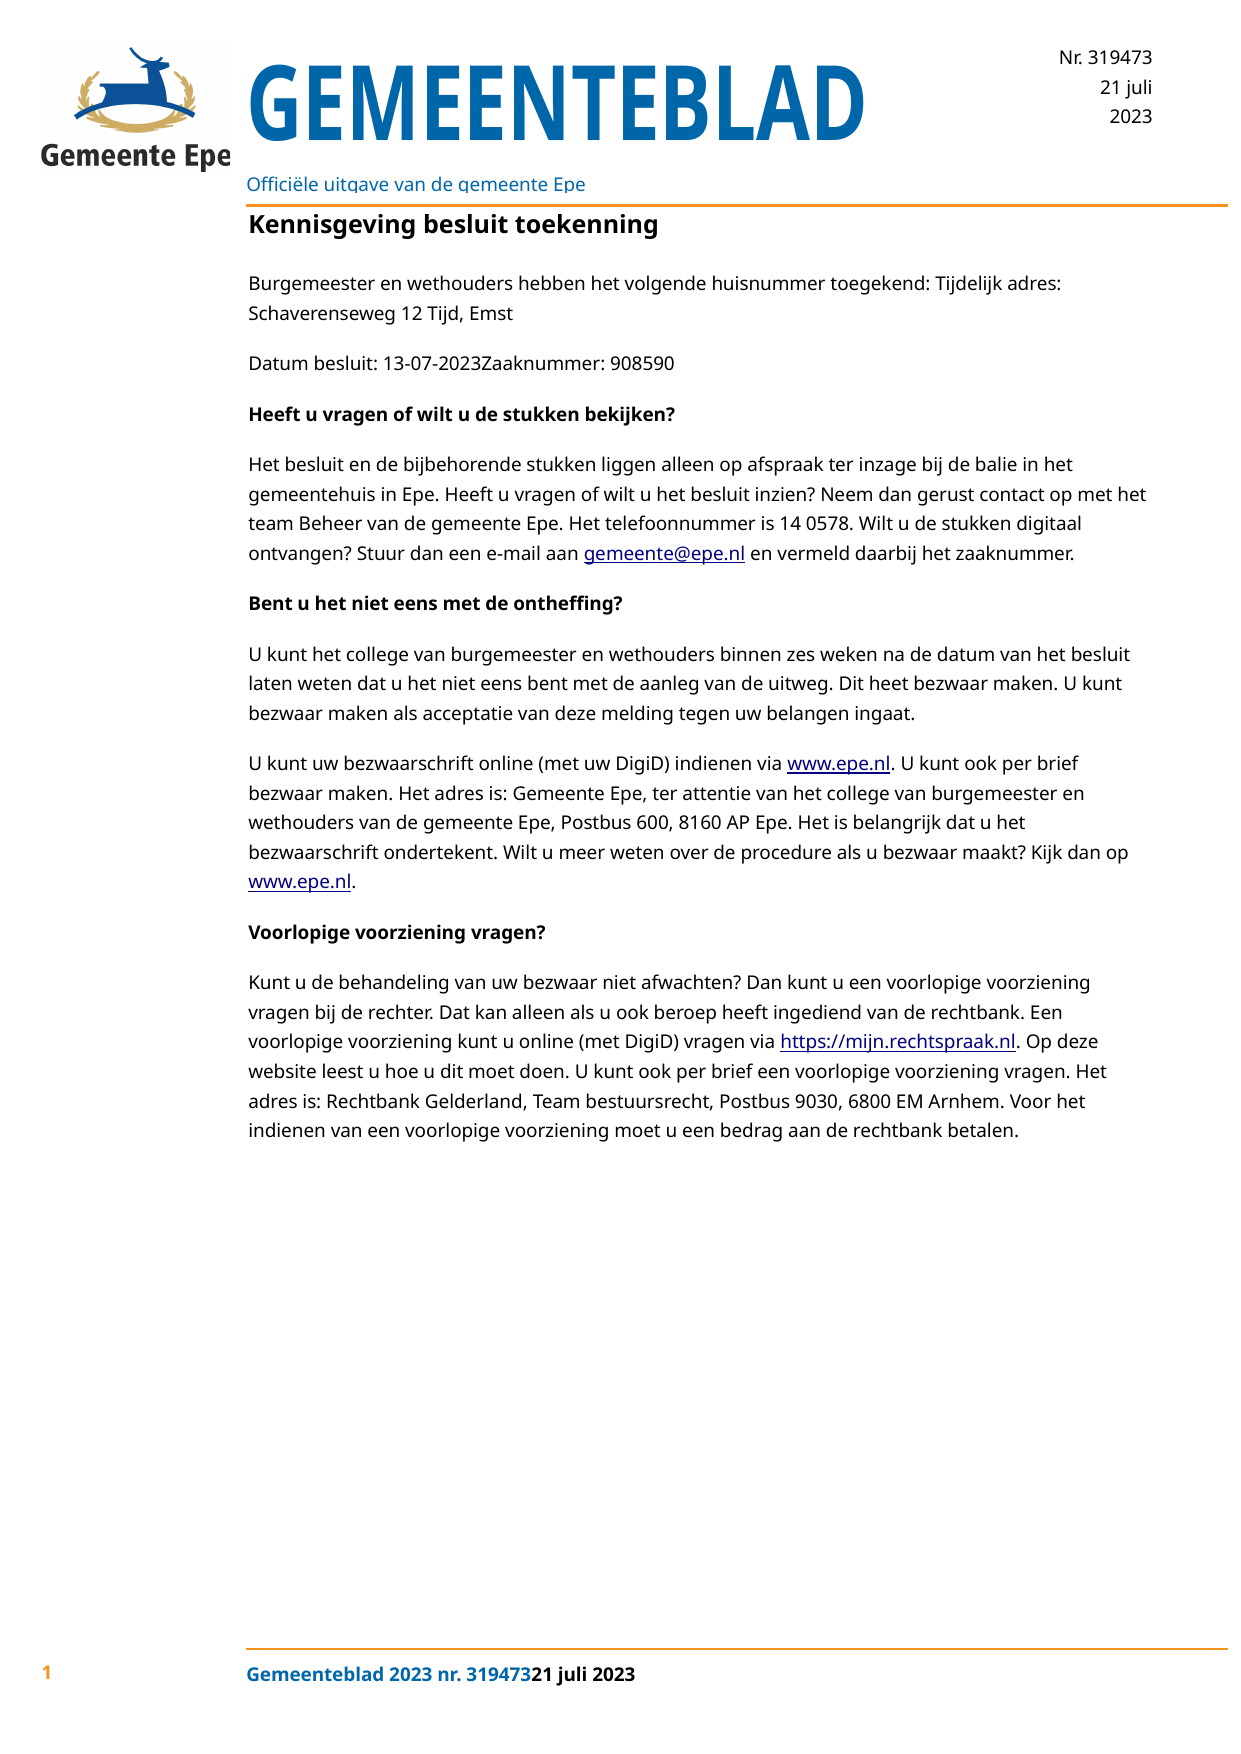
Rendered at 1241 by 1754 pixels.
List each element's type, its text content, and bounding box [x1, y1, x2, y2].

text Kennisgeving besluit toekenning [248, 207, 1152, 241]
text Heeft u vragen of wilt u de stukken bekijken? [248, 401, 1152, 426]
text Burgemeester en wethouders hebben het volgende huisnummer toegekend: Tijdelijk adres: Schaverenseweg 12 Tijd, Emst [248, 270, 1152, 326]
text Kunt u de behandeling van uw bezwaar niet afwachten? Dan kunt u een voorlopige voorziening vragen bij de rechter. Dat kan alleen als u ook beroep heeft ingediend van de rechtbank. Een voorlopige voorziening kunt u online (met DigiD) vragen via https://mijn.rechtspraak.nl. Op deze website leest u hoe u dit moet doen. U kunt ook per brief een voorlopige voorziening vragen. Het adres is: Rechtbank Gelderland, Team bestuursrecht, Postbus 9030, 6800 EM Arnhem. Voor het indienen van een voorlopige voorziening moet u een bedrag aan de rechtbank betalen. [248, 969, 1152, 1143]
text Voorlopige voorziening vragen? [248, 919, 1152, 945]
text U kunt het college van burgemeester en wethouders binnen zes weken na de datum van het besluit laten weten dat u het niet eens bent met de aanleg van de uitweg. Dit heet bezwaar maken. U kunt bezwaar maken als acceptatie van deze melding tegen uw belangen ingaat. [248, 641, 1152, 726]
text U kunt uw bezwaarschrift online (met uw DigiD) indienen via www.epe.nl. U kunt ook per brief bezwaar maken. Het adres is: Gemeente Epe, ter attentie van het college van burgemeester en wethouders van de gemeente Epe, Postbus 600, 8160 AP Epe. Het is belangrijk dat u het bezwaarschrift ondertekent. Wilt u meer weten over de procedure als u bezwaar maakt? Kijk dan op www.epe.nl. [248, 750, 1152, 894]
text Bent u het niet eens met de ontheffing? [248, 590, 1152, 616]
text Datum besluit: 13-07-2023Zaaknummer: 908590 [248, 350, 1152, 376]
picture [41, 47, 231, 172]
text Het besluit en de bijbehorende stukken liggen alleen op afspraak ter inzage bij de balie in het gemeentehuis in Epe. Heeft u vragen of wilt u het besluit inzien? Neem dan gerust contact op met het team Beheer van de gemeente Epe. Het telefoonnummer is 14 0578. Wilt u de stukken digitaal ontvangen? Stuur dan een e-mail aan gemeente@epe.nl en vermeld daarbij het zaaknummer. [248, 451, 1152, 566]
